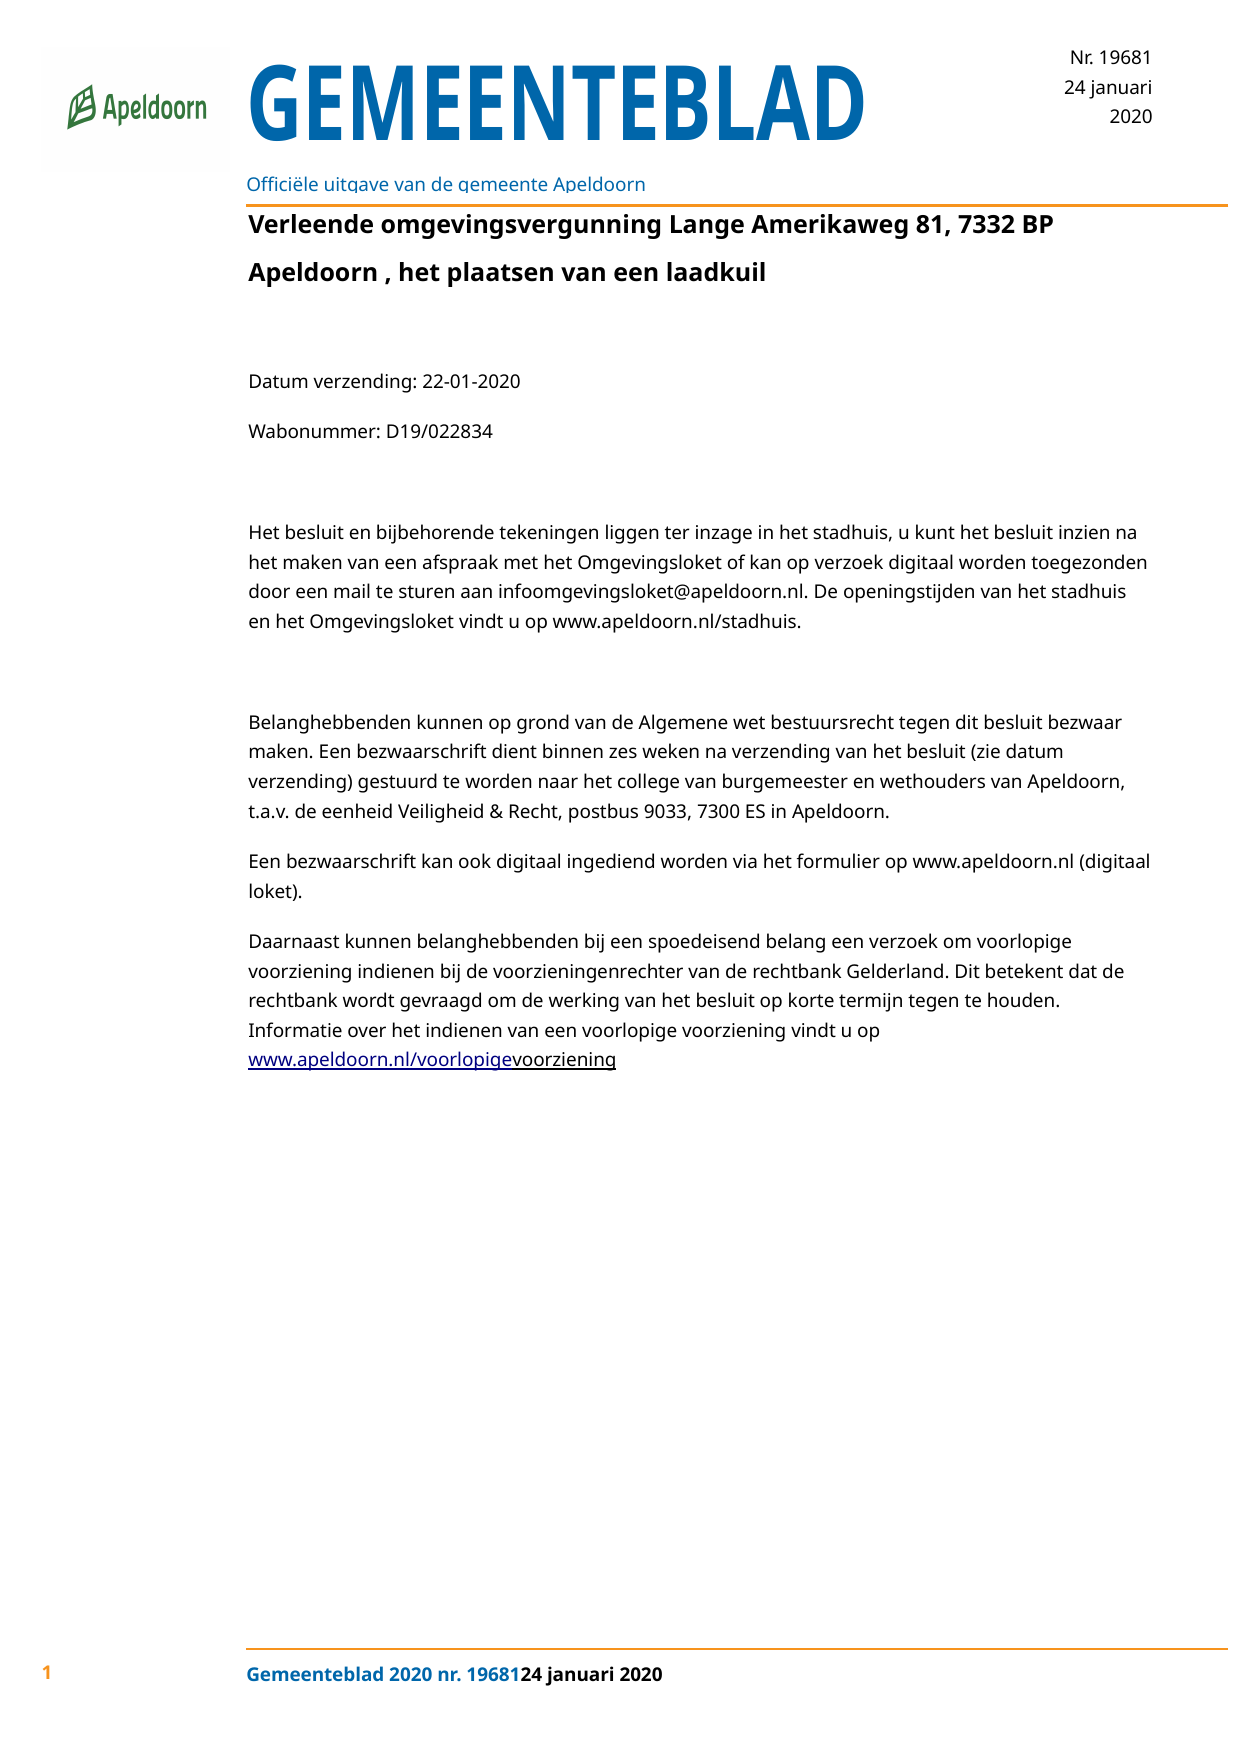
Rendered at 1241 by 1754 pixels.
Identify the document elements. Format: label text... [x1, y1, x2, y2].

text Datum verzending: 22-01-2020 [248, 368, 1152, 394]
text Verleende omgevingsvergunning Lange Amerikaweg 81, 7332 BP Apeldoorn , het plaatsen van een laadkuil [248, 207, 1152, 288]
text Een bezwaarschrift kan ook digitaal ingediend worden via het formulier op www.apeldoorn.nl (digitaal loket). [248, 848, 1152, 904]
text Het besluit en bijbehorende tekeningen liggen ter inzage in het stadhuis, u kunt het besluit inzien na het maken van een afspraak met het Omgevingsloket of kan op verzoek digitaal worden toegezonden door een mail te sturen aan infoomgevingsloket@apeldoorn.nl. De openingstijden van het stadhuis en het Omgevingsloket vindt u op www.apeldoorn.nl/stadhuis. [248, 519, 1152, 634]
text Daarnaast kunnen belanghebbenden bij een spoedeisend belang een verzoek om voorlopige voorziening indienen bij de voorzieningenrechter van de rechtbank Gelderland. Dit betekent dat de rechtbank wordt gevraagd om de werking van het besluit op korte termijn tegen te houden. Informatie over het indienen van een voorlopige voorziening vindt u op www.apeldoorn.nl/voorlopigevoorziening [248, 928, 1152, 1072]
text Wabonummer: D19/022834 [248, 419, 1152, 444]
picture [41, 47, 231, 172]
text Belanghebbenden kunnen op grond van de Algemene wet bestuursrecht tegen dit besluit bezwaar maken. Een bezwaarschrift dient binnen zes weken na verzending van het besluit (zie datum verzending) gestuurd te worden naar het college van burgemeester en wethouders van Apeldoorn, t.a.v. de eenheid Veiligheid & Recht, postbus 9033, 7300 ES in Apeldoorn. [248, 709, 1152, 824]
